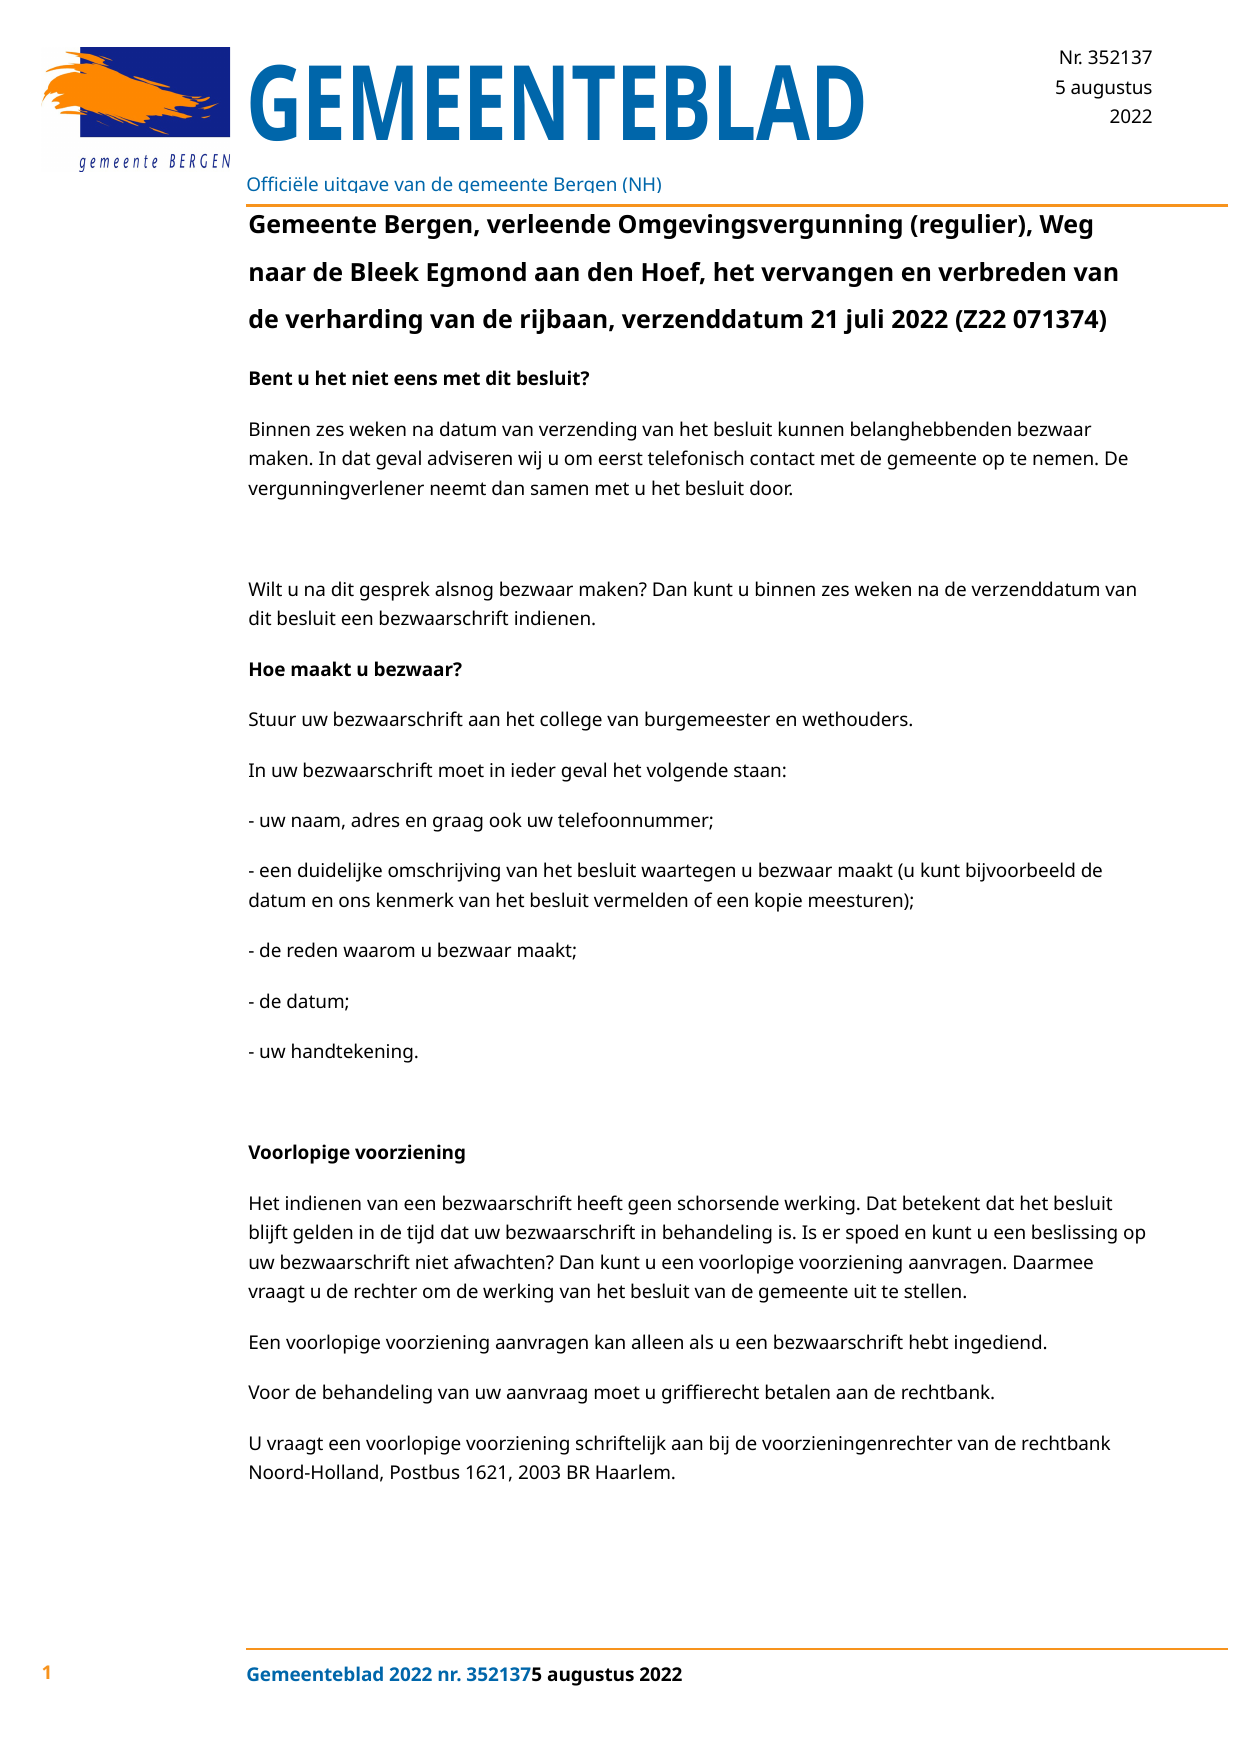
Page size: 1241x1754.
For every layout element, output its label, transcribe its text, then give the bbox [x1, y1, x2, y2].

text Binnen zes weken na datum van verzending van het besluit kunnen belanghebbenden bezwaar maken. In dat geval adviseren wij u om eerst telefonisch contact met de gemeente op te nemen. De vergunningverlener neemt dan samen met u het besluit door. [248, 416, 1152, 501]
text Wilt u na dit gesprek alsnog bezwaar maken? Dan kunt u binnen zes weken na de verzenddatum van dit besluit een bezwaarschrift indienen. [248, 576, 1152, 631]
text - een duidelijke omschrijving van het besluit waartegen u bezwaar maakt (u kunt bijvoorbeeld de datum en ons kenmerk van het besluit vermelden of een kopie meesturen); [248, 858, 1152, 913]
picture [41, 47, 231, 172]
text U vraagt een voorlopige voorziening schriftelijk aan bij de voorzieningenrechter van de rechtbank Noord-Holland, Postbus 1621, 2003 BR Haarlem. [248, 1430, 1152, 1485]
text - de reden waarom u bezwaar maakt; [248, 938, 1152, 963]
text - uw handtekening. [248, 1038, 1152, 1064]
text Bent u het niet eens met dit besluit? [248, 366, 1152, 391]
text Voorlopige voorziening [248, 1139, 1152, 1165]
text Gemeente Bergen, verleende Omgevingsvergunning (regulier), Weg naar de Bleek Egmond aan den Hoef, het vervangen en verbreden van de verharding van de rijbaan, verzenddatum 21 juli 2022 (Z22 071374) [248, 207, 1152, 336]
text - de datum; [248, 988, 1152, 1014]
text - uw naam, adres en graag ook uw telefoonnummer; [248, 807, 1152, 833]
text Voor de behandeling van uw aanvraag moet u griffierecht betalen aan de rechtbank. [248, 1379, 1152, 1405]
text Stuur uw bezwaarschrift aan het college van burgemeester en wethouders. [248, 706, 1152, 732]
text Het indienen van een bezwaarschrift heeft geen schorsende werking. Dat betekent dat het besluit blijft gelden in de tijd dat uw bezwaarschrift in behandeling is. Is er spoed en kunt u een beslissing op uw bezwaarschrift niet afwachten? Dan kunt u een voorlopige voorziening aanvragen. Daarmee vraagt u de rechter om de werking van het besluit van de gemeente uit te stellen. [248, 1190, 1152, 1304]
text Een voorlopige voorziening aanvragen kan alleen als u een bezwaarschrift hebt ingediend. [248, 1329, 1152, 1354]
text In uw bezwaarschrift moet in ieder geval het volgende staan: [248, 757, 1152, 782]
text Hoe maakt u bezwaar? [248, 656, 1152, 682]
